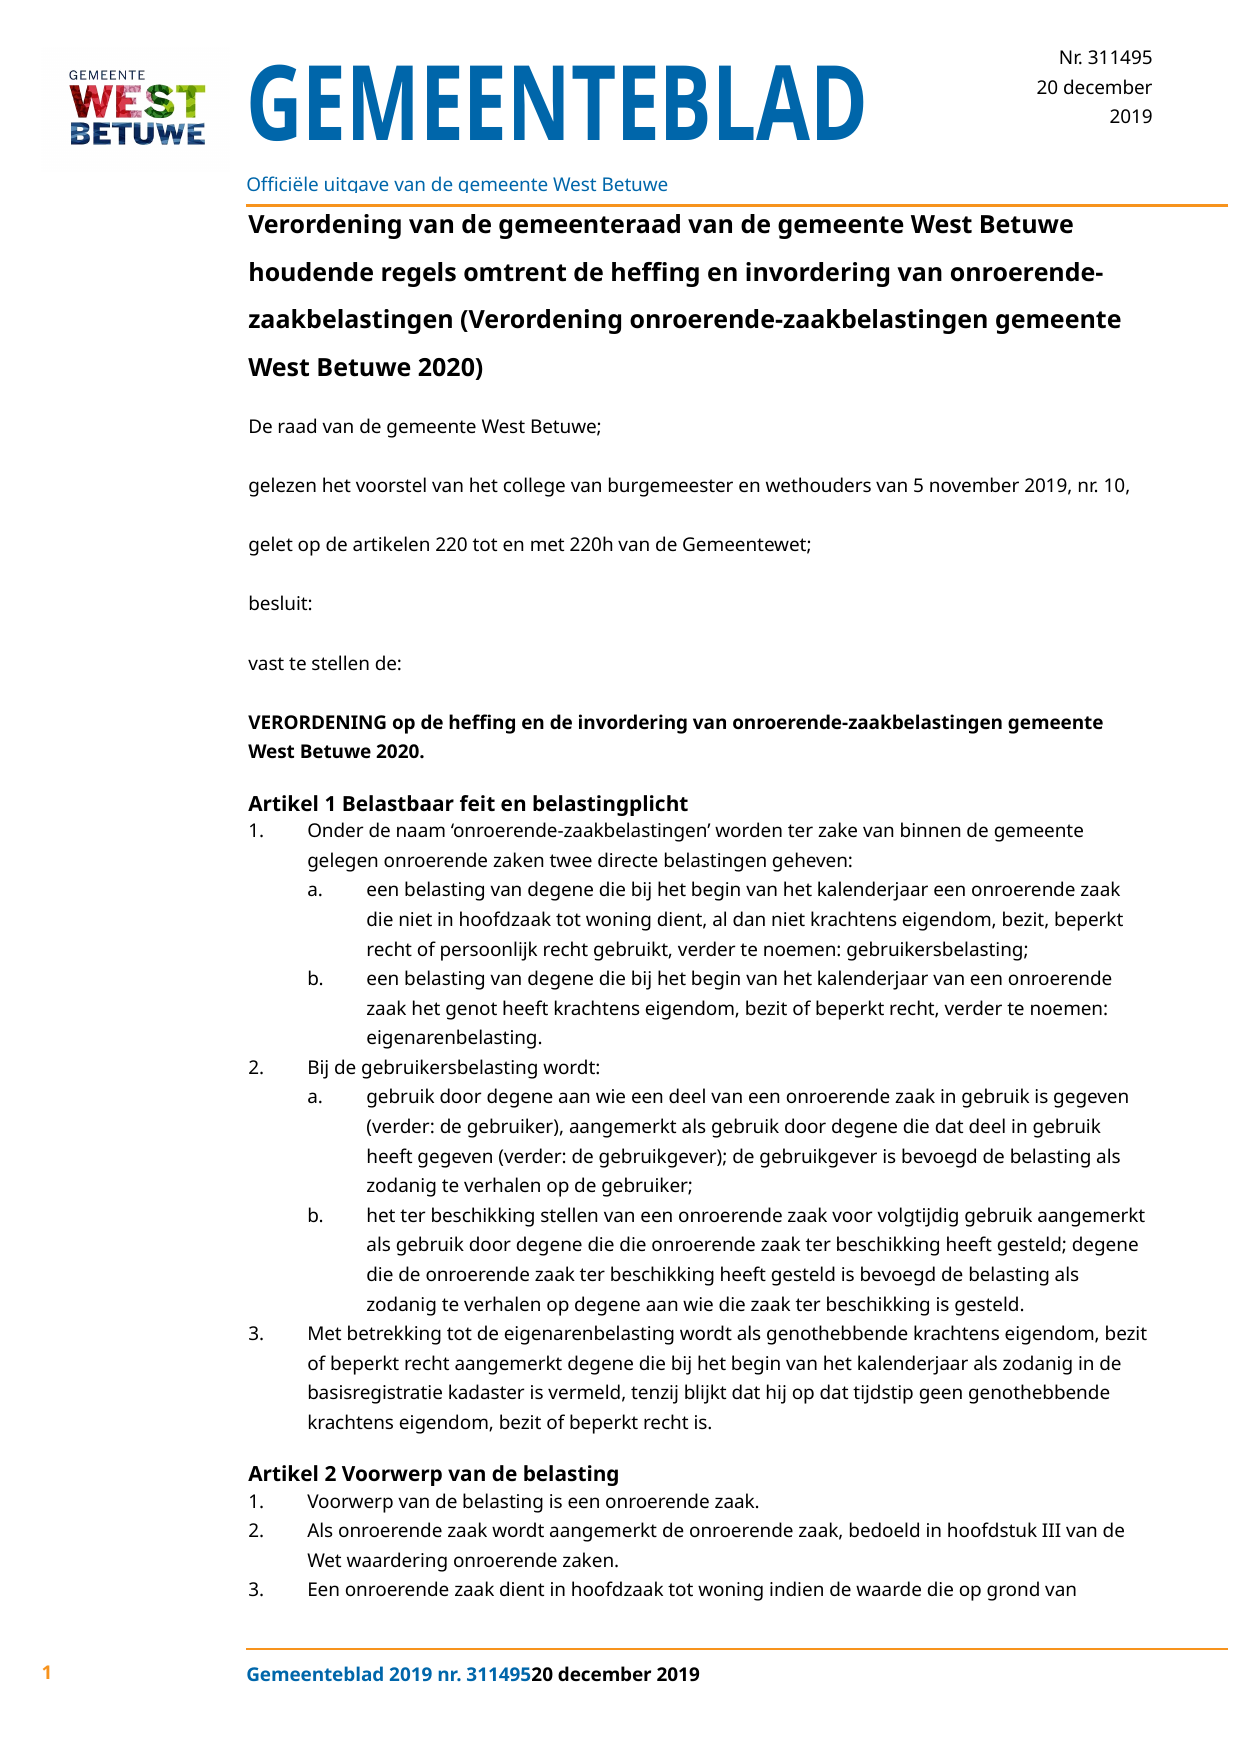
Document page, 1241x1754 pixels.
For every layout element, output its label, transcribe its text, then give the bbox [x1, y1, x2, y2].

list het ter beschikking stellen van een onroerende zaak voor volgtijdig gebruik aangemerkt als gebruik door degene die die onroerende zaak ter beschikking heeft gesteld; degene die de onroerende zaak ter beschikking heeft gesteld is bevoegd de belasting als zodanig te verhalen op degene aan wie die zaak ter beschikking is gesteld. [307, 1202, 1152, 1316]
text Verordening van de gemeenteraad van de gemeente West Betuwe houdende regels omtrent de heffing en invordering van onroerende-zaakbelastingen (Verordening onroerende-zaakbelastingen gemeente West Betuwe 2020) [248, 207, 1152, 384]
text besluit: [248, 591, 1152, 616]
text gelet op de artikelen 220 tot en met 220h van de Gemeentewet; [248, 531, 1152, 557]
list Bij de gebruikersbelasting wordt: [248, 1054, 1152, 1080]
list Voorwerp van de belasting is een onroerende zaak. [248, 1488, 1152, 1514]
text VERORDENING op de heffing en de invordering van onroerende-zaakbelastingen gemeente West Betuwe 2020. [248, 709, 1152, 764]
text gelezen het voorstel van het college van burgemeester en wethouders van 5 november 2019, nr. 10, [248, 472, 1152, 498]
list Onder de naam ‘onroerende-zaakbelastingen’ worden ter zake van binnen de gemeente gelegen onroerende zaken twee directe belastingen geheven: [248, 817, 1152, 873]
picture [41, 47, 231, 172]
text Artikel 2 Voorwerp van de belasting [248, 1459, 1152, 1488]
list gebruik door degene aan wie een deel van een onroerende zaak in gebruik is gegeven (verder: de gebruiker), aangemerkt als gebruik door degene die dat deel in gebruik heeft gegeven (verder: de gebruikgever); de gebruikgever is bevoegd de belasting als zodanig te verhalen op de gebruiker; [307, 1084, 1152, 1198]
list een belasting van degene die bij het begin van het kalenderjaar een onroerende zaak die niet in hoofdzaak tot woning dient, al dan niet krachtens eigendom, bezit, beperkt recht of persoonlijk recht gebruikt, verder te noemen: gebruikersbelasting; [307, 877, 1152, 961]
text Artikel 1 Belastbaar feit en belastingplicht [248, 789, 1152, 817]
list Met betrekking tot de eigenarenbelasting wordt als genothebbende krachtens eigendom, bezit of beperkt recht aangemerkt degene die bij het begin van het kalenderjaar als zodanig in de basisregistratie kadaster is vermeld, tenzij blijkt dat hij op dat tijdstip geen genothebbende krachtens eigendom, bezit of beperkt recht is. [248, 1320, 1152, 1435]
text De raad van de gemeente West Betuwe; [248, 413, 1152, 439]
list Een onroerende zaak dient in hoofdzaak tot woning indien de waarde die op grond van [248, 1577, 1152, 1602]
list een belasting van degene die bij het begin van het kalenderjaar van een onroerende zaak het genot heeft krachtens eigendom, bezit of beperkt recht, verder te noemen: eigenarenbelasting. [307, 965, 1152, 1050]
text vast te stellen de: [248, 650, 1152, 676]
list Als onroerende zaak wordt aangemerkt de onroerende zaak, bedoeld in hoofdstuk III van de Wet waardering onroerende zaken. [248, 1517, 1152, 1573]
